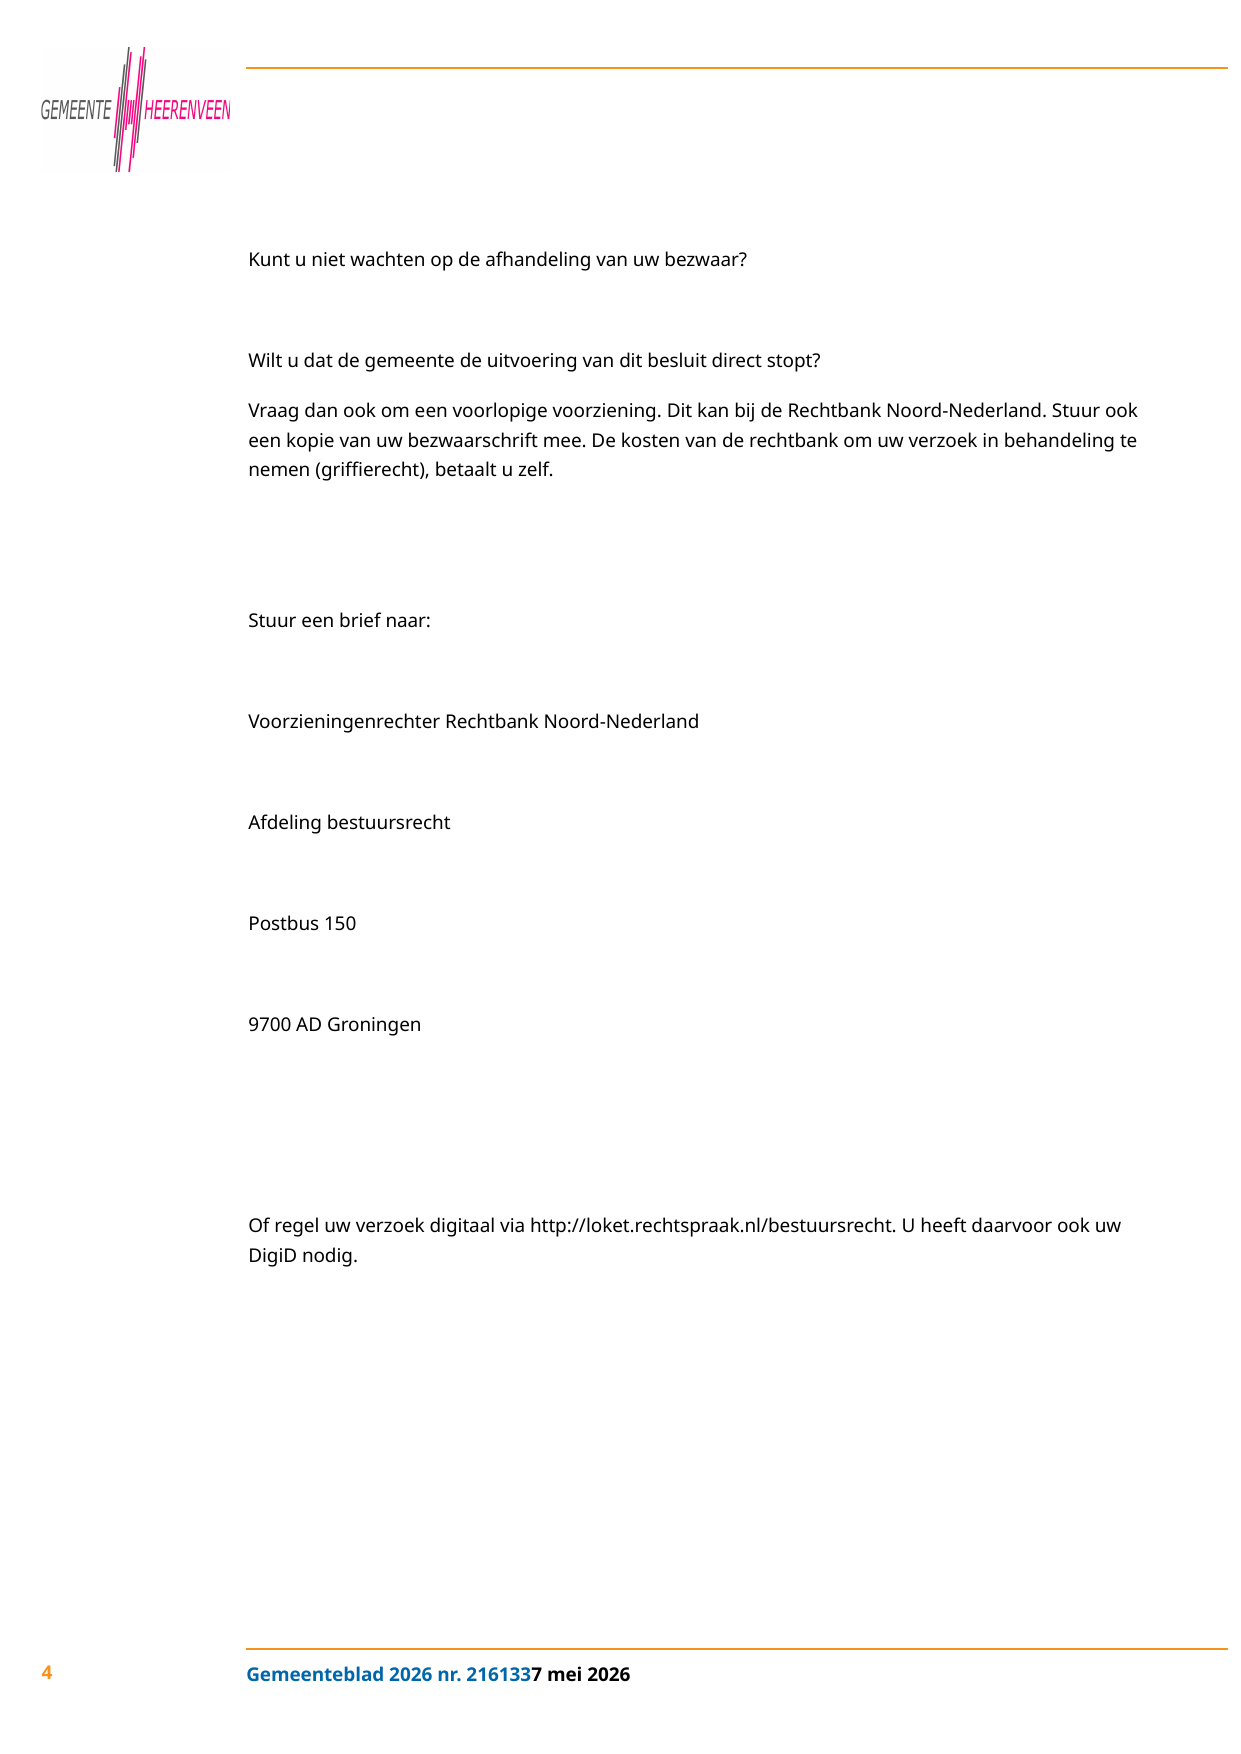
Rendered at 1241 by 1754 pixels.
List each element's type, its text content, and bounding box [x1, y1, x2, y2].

text Kunt u niet wachten op de afhandeling van uw bezwaar? [248, 246, 1152, 272]
text Wilt u dat de gemeente de uitvoering van dit besluit direct stopt? [248, 347, 1152, 373]
text 9700 AD Groningen [248, 1011, 1152, 1037]
text Voorzieningenrechter Rechtbank Noord-Nederland [248, 708, 1152, 734]
text Of regel uw verzoek digitaal via http://loket.rechtspraak.nl/bestuursrecht. U heeft daarvoor ook uw DigiD nodig. [248, 1213, 1152, 1268]
picture [41, 47, 231, 172]
text Postbus 150 [248, 910, 1152, 936]
text Vraag dan ook om een voorlopige voorziening. Dit kan bij de Rechtbank Noord-Nederland. Stuur ook een kopie van uw bezwaarschrift mee. De kosten van de rechtbank om uw verzoek in behandeling te nemen (griffierecht), betaalt u zelf. [248, 397, 1152, 482]
text Stuur een brief naar: [248, 608, 1152, 633]
text Afdeling bestuursrecht [248, 809, 1152, 835]
